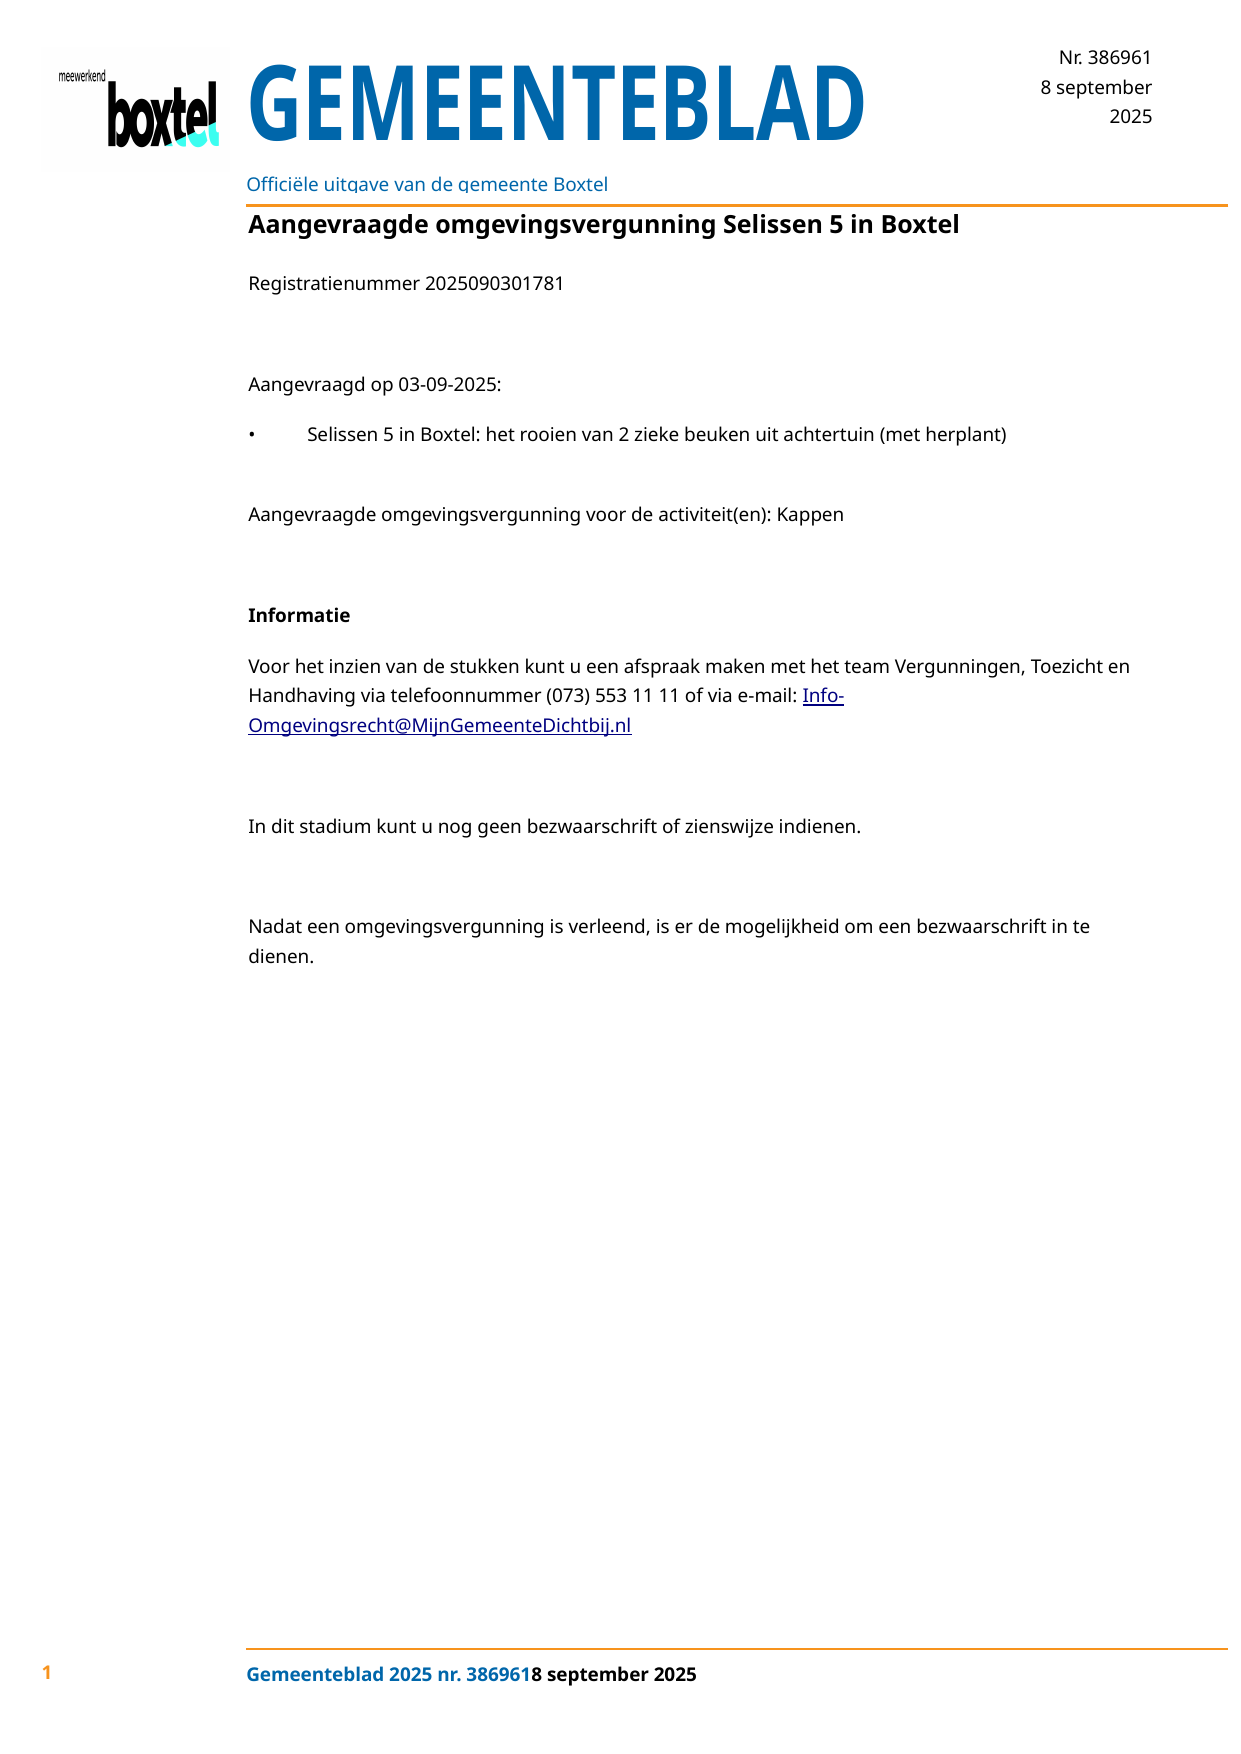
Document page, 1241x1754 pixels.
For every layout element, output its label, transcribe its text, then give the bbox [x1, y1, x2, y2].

text Aangevraagd op 03-09-2025: [248, 371, 1152, 397]
text Nadat een omgevingsvergunning is verleend, is er de mogelijkheid om een bezwaarschrift in te dienen. [248, 914, 1152, 969]
picture [41, 47, 231, 172]
text Registratienummer 2025090301781 [248, 270, 1152, 296]
text Aangevraagde omgevingsvergunning voor de activiteit(en): Kappen [248, 502, 1152, 527]
text Voor het inzien van de stukken kunt u een afspraak maken met het team Vergunningen, Toezicht en Handhaving via telefoonnummer (073) 553 11 11 of via e-mail: Info-Omgevingsrecht@MijnGemeenteDichtbij.nl [248, 653, 1152, 738]
text In dit stadium kunt u nog geen bezwaarschrift of zienswijze indienen. [248, 813, 1152, 838]
text Aangevraagde omgevingsvergunning Selissen 5 in Boxtel [248, 207, 1152, 241]
text Informatie [248, 602, 1152, 628]
list Selissen 5 in Boxtel: het rooien van 2 zieke beuken uit achtertuin (met herplant) [248, 422, 1152, 447]
